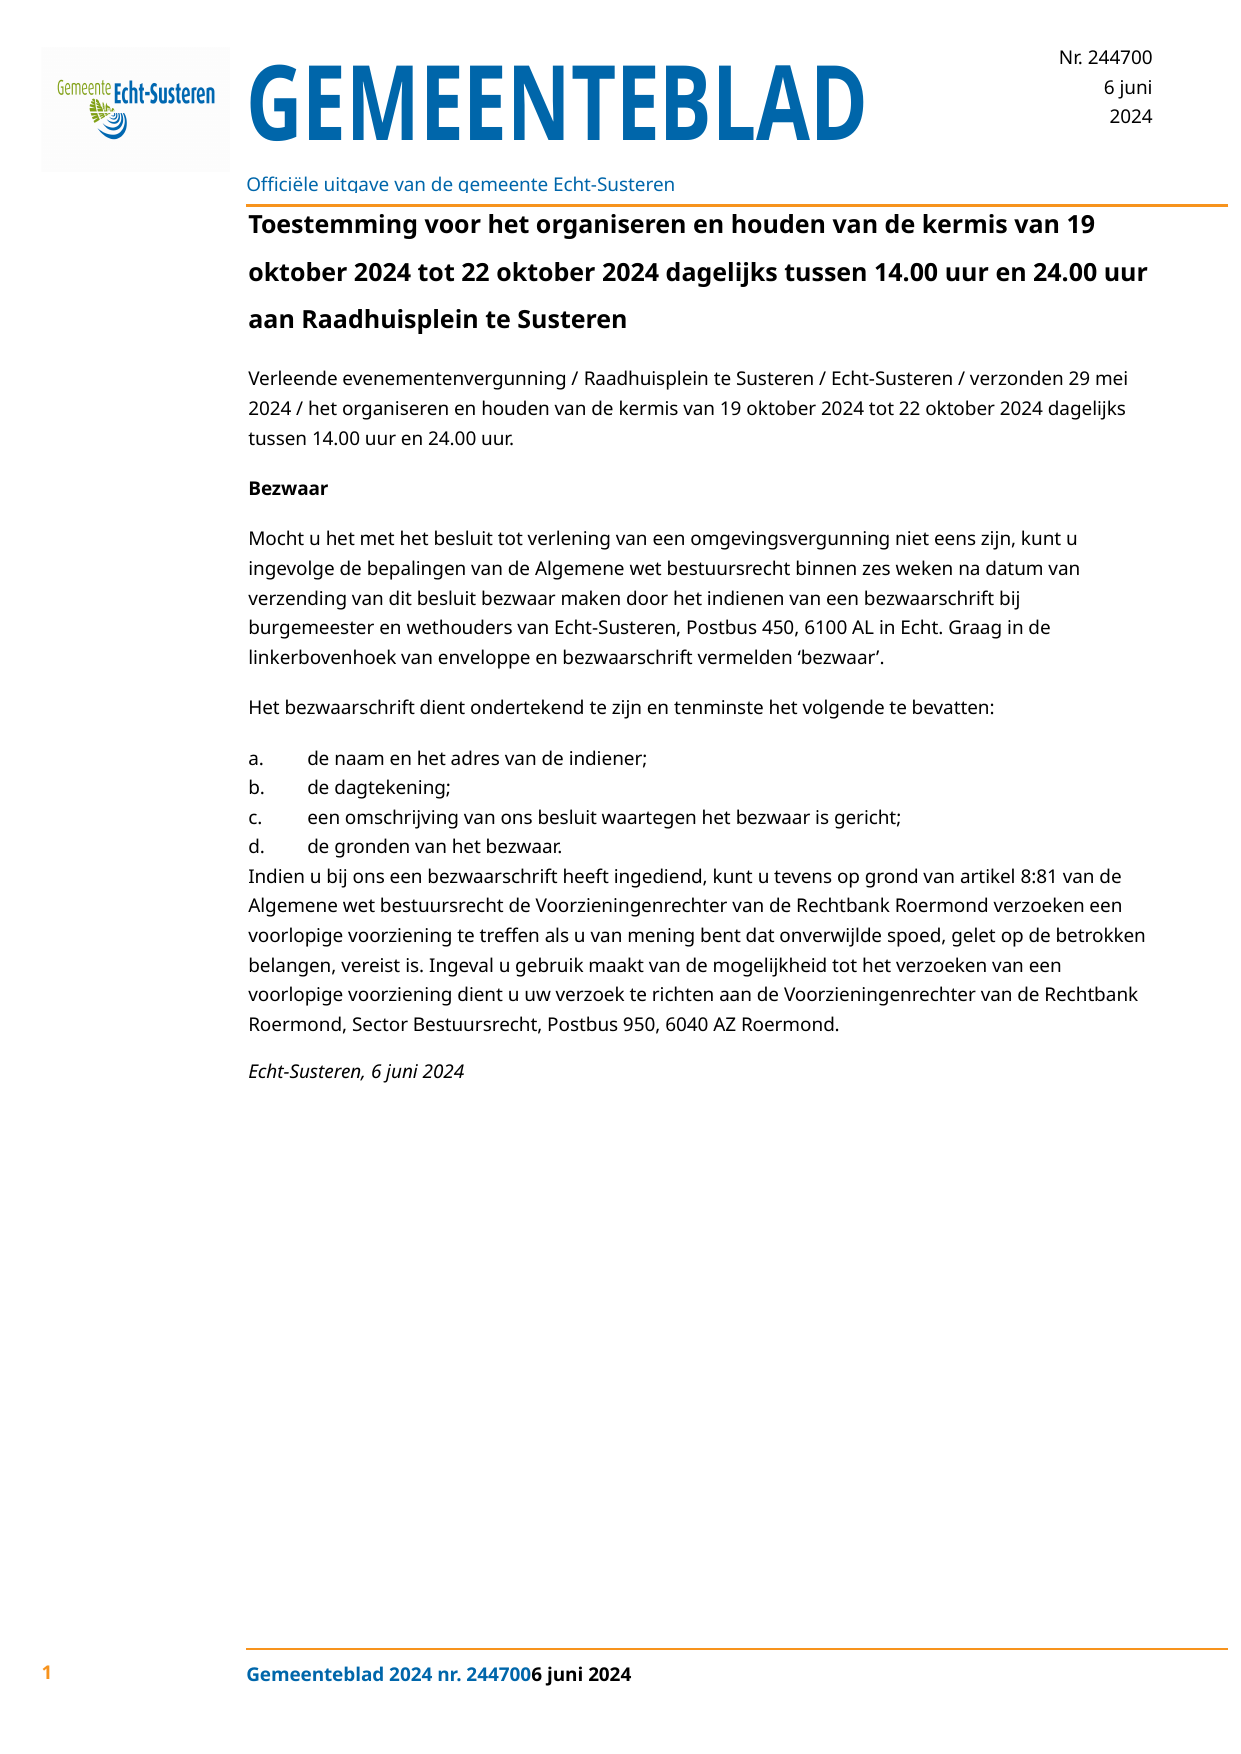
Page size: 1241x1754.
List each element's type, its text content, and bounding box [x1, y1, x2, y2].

picture [41, 47, 231, 172]
text Indien u bij ons een bezwaarschrift heeft ingediend, kunt u tevens op grond van artikel 8:81 van de Algemene wet bestuursrecht de Voorzieningenrechter van de Rechtbank Roermond verzoeken een voorlopige voorziening te treffen als u van mening bent dat onverwijlde spoed, gelet op de betrokken belangen, vereist is. Ingeval u gebruik maakt van de mogelijkheid tot het verzoeken van een voorlopige voorziening dient u uw verzoek te richten aan de Voorzieningenrechter van de Rechtbank Roermond, Sector Bestuursrecht, Postbus 950, 6040 AZ Roermond. [248, 863, 1152, 1037]
text Toestemming voor het organiseren en houden van de kermis van 19 oktober 2024 tot 22 oktober 2024 dagelijks tussen 14.00 uur en 24.00 uur aan Raadhuisplein te Susteren [248, 207, 1152, 336]
list de gronden van het bezwaar. [248, 833, 1152, 859]
text Bezwaar [248, 475, 1152, 501]
text Mocht u het met het besluit tot verlening van een omgevingsvergunning niet eens zijn, kunt u ingevolge de bepalingen van de Algemene wet bestuursrecht binnen zes weken na datum van verzending van dit besluit bezwaar maken door het indienen van een bezwaarschrift bij burgemeester en wethouders van Echt-Susteren, Postbus 450, 6100 AL in Echt. Graag in de linkerbovenhoek van enveloppe en bezwaarschrift vermelden ‘bezwaar’. [248, 526, 1152, 669]
list een omschrijving van ons besluit waartegen het bezwaar is gericht; [248, 804, 1152, 829]
list de naam en het adres van de indiener; [248, 745, 1152, 770]
text Echt-Susteren, 6 juni 2024 [248, 1059, 1152, 1084]
text Het bezwaarschrift dient ondertekend te zijn en tenminste het volgende te bevatten: [248, 694, 1152, 720]
text Verleende evenementenvergunning / Raadhuisplein te Susteren / Echt-Susteren / verzonden 29 mei 2024 / het organiseren en houden van de kermis van 19 oktober 2024 tot 22 oktober 2024 dagelijks tussen 14.00 uur en 24.00 uur. [248, 366, 1152, 450]
list de dagtekening; [248, 774, 1152, 800]
